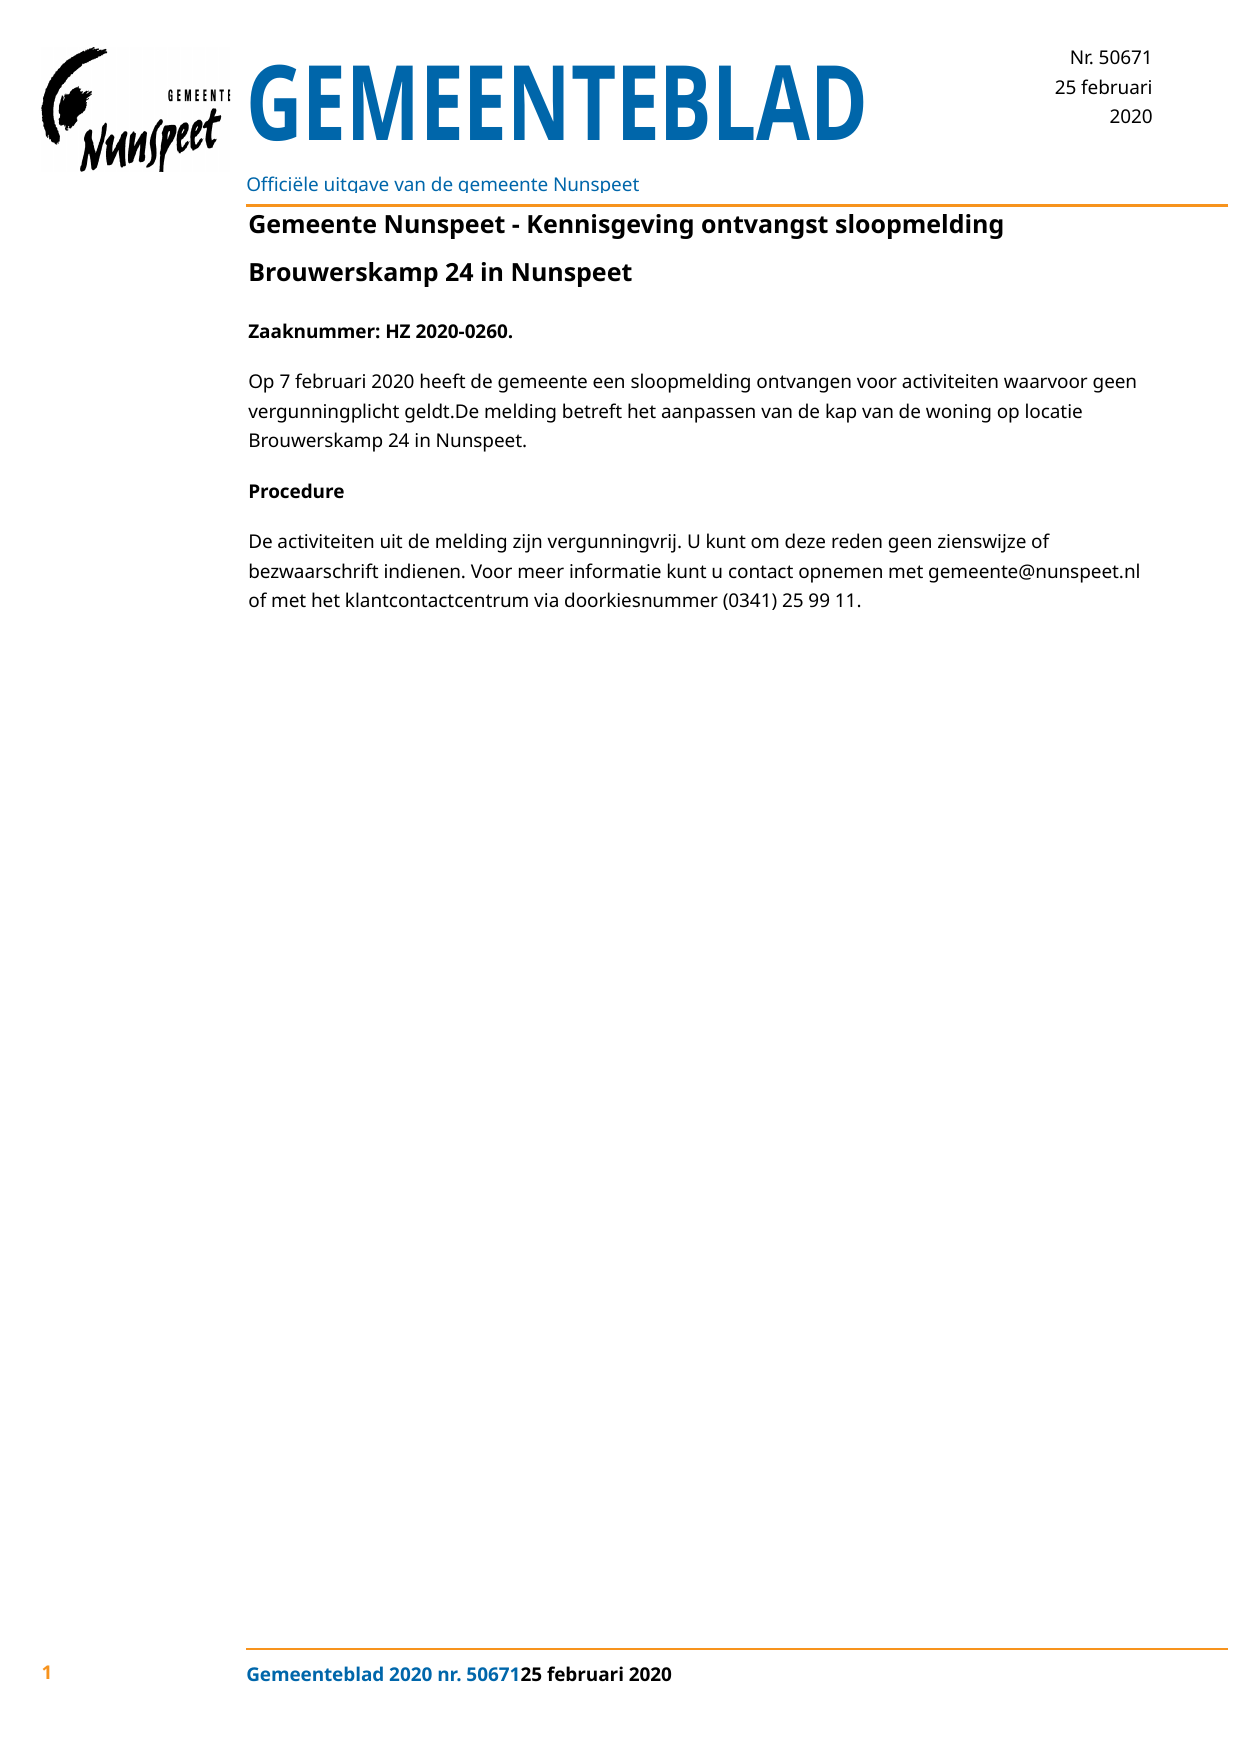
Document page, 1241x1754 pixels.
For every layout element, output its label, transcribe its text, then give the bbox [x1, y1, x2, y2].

text Procedure [248, 478, 1152, 504]
picture [41, 47, 231, 172]
text Op 7 februari 2020 heeft de gemeente een sloopmelding ontvangen voor activiteiten waarvoor geen vergunningplicht geldt.De melding betreft het aanpassen van de kap van de woning op locatie Brouwerskamp 24 in Nunspeet. [248, 368, 1152, 453]
text Zaaknummer: HZ 2020-0260. [248, 318, 1152, 344]
text De activiteiten uit de melding zijn vergunningvrij. U kunt om deze reden geen zienswijze of bezwaarschrift indienen. Voor meer informatie kunt u contact opnemen met gemeente@nunspeet.nl of met het klantcontactcentrum via doorkiesnummer (0341) 25 99 11. [248, 528, 1152, 613]
text Gemeente Nunspeet - Kennisgeving ontvangst sloopmelding Brouwerskamp 24 in Nunspeet [248, 207, 1152, 288]
